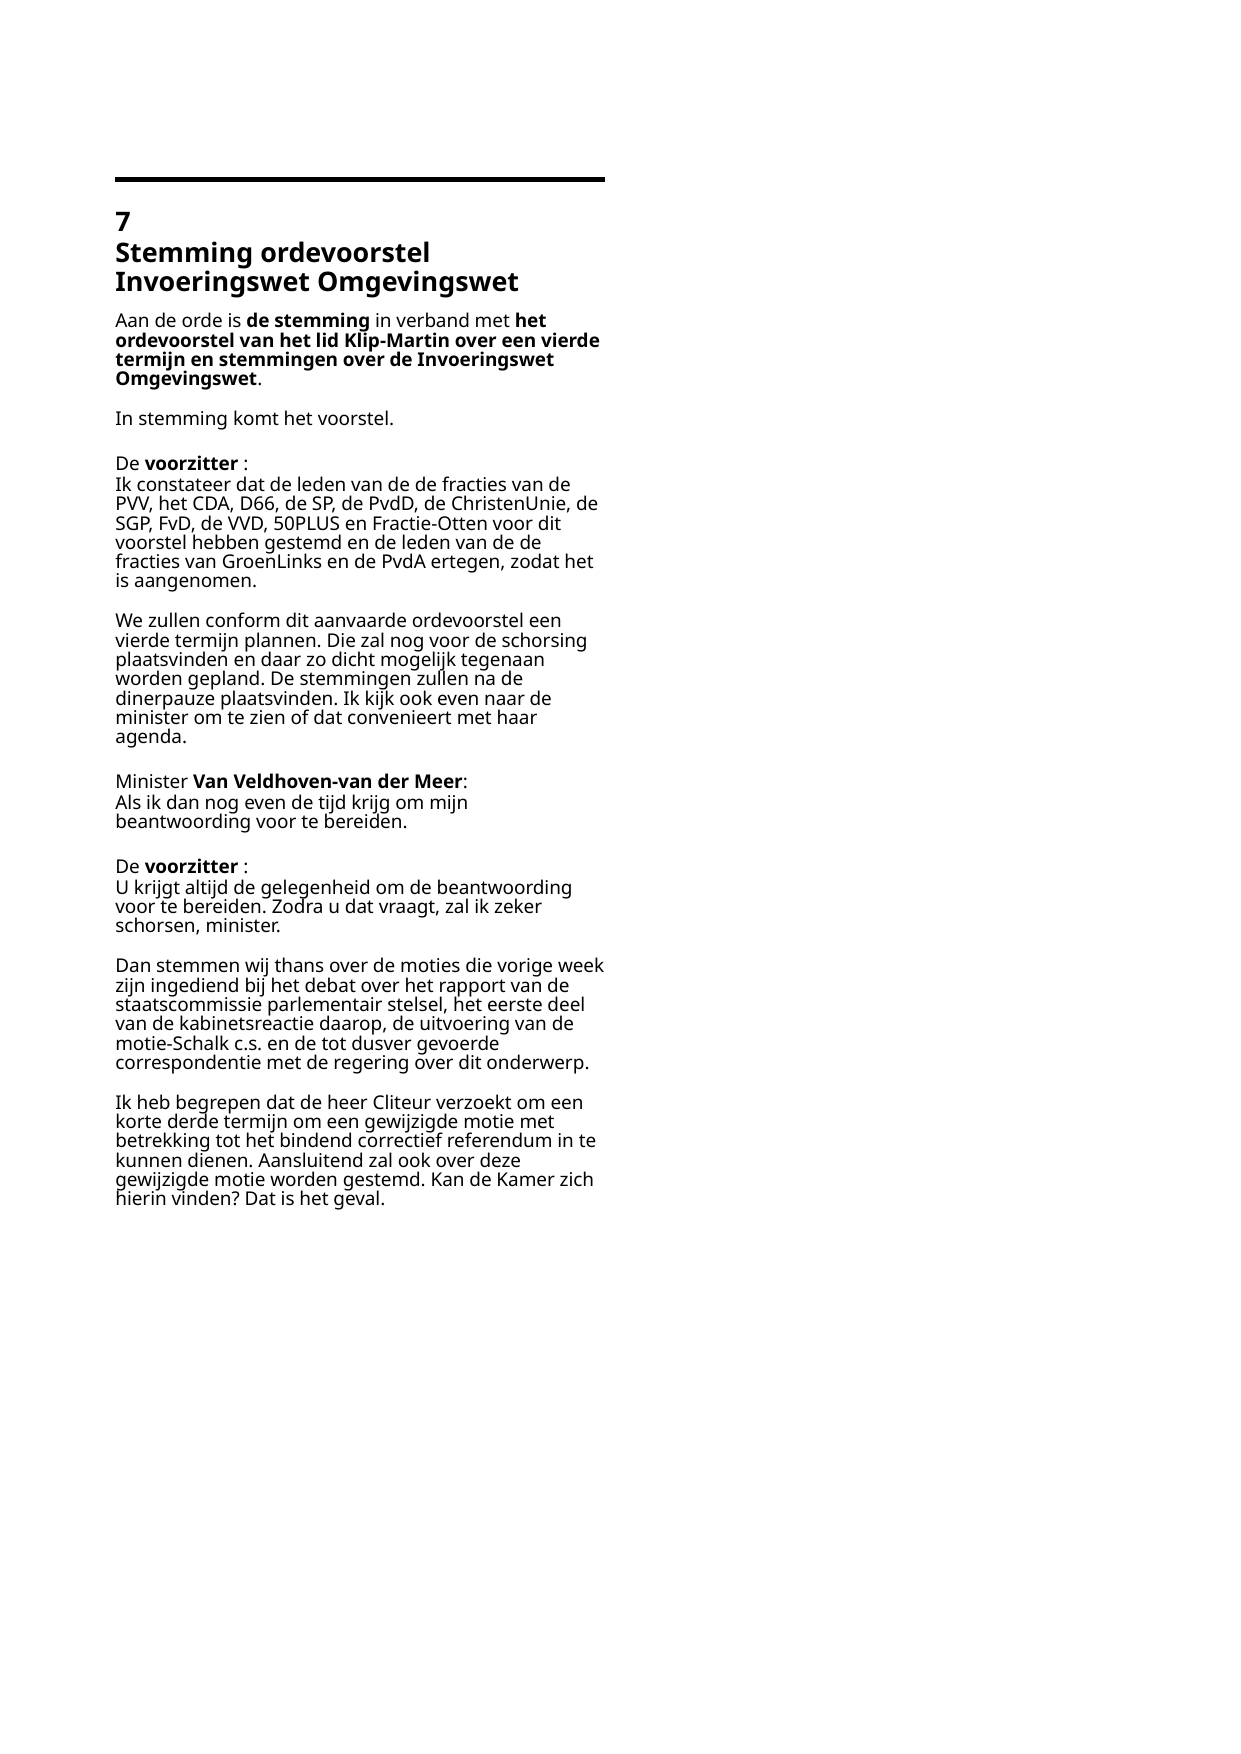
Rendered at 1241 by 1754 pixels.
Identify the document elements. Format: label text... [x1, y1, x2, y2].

text Als ik dan nog even de tijd krijg om mijn beantwoording voor te bereiden. [115, 794, 605, 832]
text U krijgt altijd de gelegenheid om de beantwoording voor te bereiden. Zodra u dat vraagt, zal ik zeker schorsen, minister. [115, 879, 605, 937]
text Stemming ordevoorstel Invoeringswet Omgevingswet [115, 239, 605, 312]
text Ik heb begrepen dat de heer Cliteur verzoekt om een korte derde termijn om een gewijzigde motie met betrekking tot het bindend correctief referendum in te kunnen dienen. Aansluitend zal ook over deze gewijzigde motie worden gestemd. Kan de Kamer zich hierin vinden? Dat is het geval. [115, 1094, 605, 1209]
text 7 [115, 203, 605, 239]
text Ik constateer dat de leden van de de fracties van de PVV, het CDA, D66, de SP, de PvdD, de ChristenUnie, de SGP, FvD, de VVD, 50PLUS en Fractie-Otten voor dit voorstel hebben gestemd en de leden van de de fracties van GroenLinks en de PvdA ertegen, zodat het is aangenomen. [115, 476, 605, 592]
text In stemming komt het voorstel. [115, 410, 605, 429]
text Aan de orde is de stemming in verband met het ordevoorstel van het lid Klip-Martin over een vierde termijn en stemmingen over de Invoeringswet Omgevingswet. [115, 312, 605, 389]
text Minister Van Veldhoven-van der Meer: [115, 768, 605, 794]
text Dan stemmen wij thans over de moties die vorige week zijn ingediend bij het debat over het rapport van de staatscommissie parlementair stelsel, het eerste deel van de kabinetsreactie daarop, de uitvoering van de motie-Schalk c.s. en de tot dusver gevoerde correspondentie met de regering over dit onderwerp. [115, 957, 605, 1073]
text De voorzitter : [115, 853, 605, 879]
text We zullen conform dit aanvaarde ordevoorstel een vierde termijn plannen. Die zal nog voor de schorsing plaatsvinden en daar zo dicht mogelijk tegenaan worden gepland. De stemmingen zullen na de dinerpauze plaatsvinden. Ik kijk ook even naar de minister om te zien of dat convenieert met haar agenda. [115, 612, 605, 747]
text De voorzitter : [115, 450, 605, 476]
